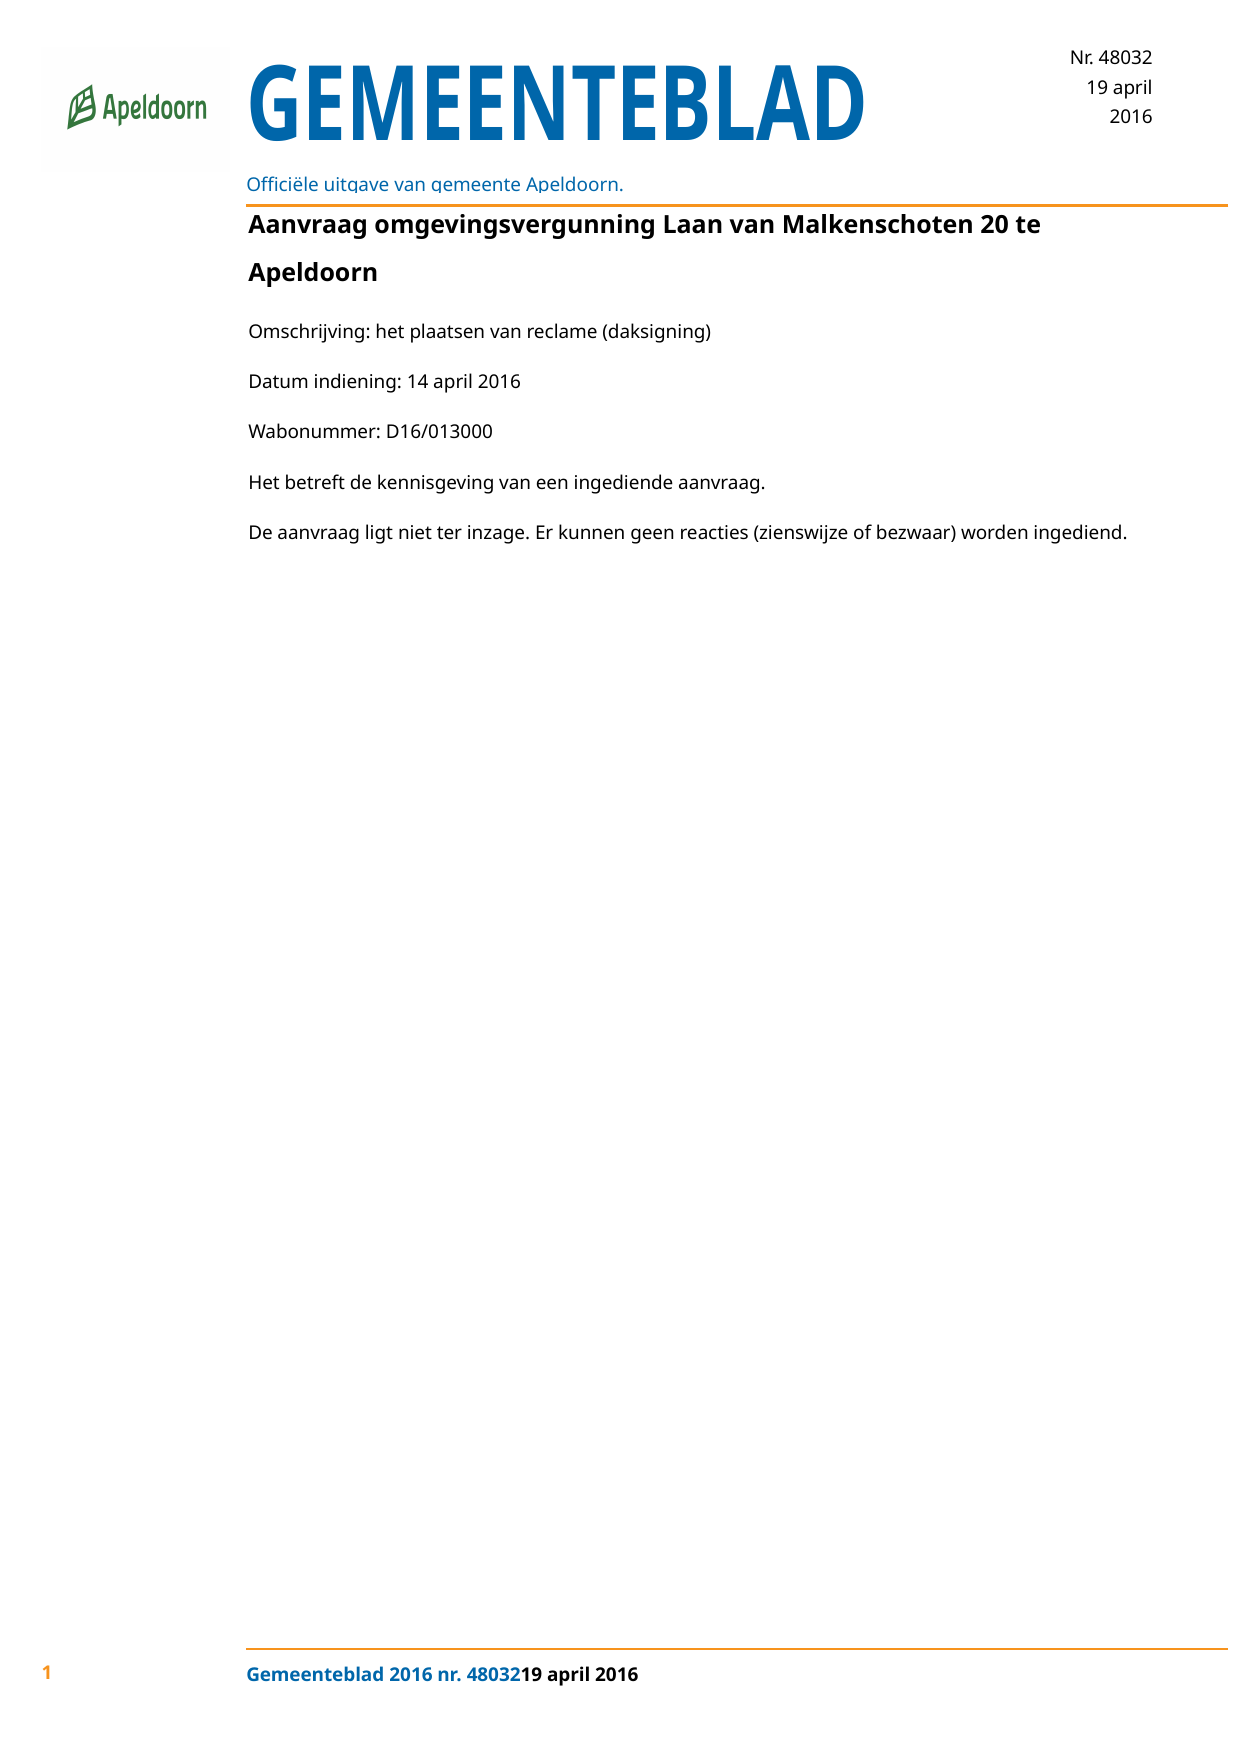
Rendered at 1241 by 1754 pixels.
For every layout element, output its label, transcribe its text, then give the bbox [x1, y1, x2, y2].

text Omschrijving: het plaatsen van reclame (daksigning) [248, 318, 1152, 344]
text Het betreft de kennisgeving van een ingediende aanvraag. [248, 469, 1152, 495]
picture [41, 47, 231, 172]
text Aanvraag omgevingsvergunning Laan van Malkenschoten 20 te Apeldoorn [248, 207, 1152, 288]
text Wabonummer: D16/013000 [248, 419, 1152, 444]
text De aanvraag ligt niet ter inzage. Er kunnen geen reacties (zienswijze of bezwaar) worden ingediend. [248, 519, 1152, 545]
text Datum indiening: 14 april 2016 [248, 368, 1152, 394]
